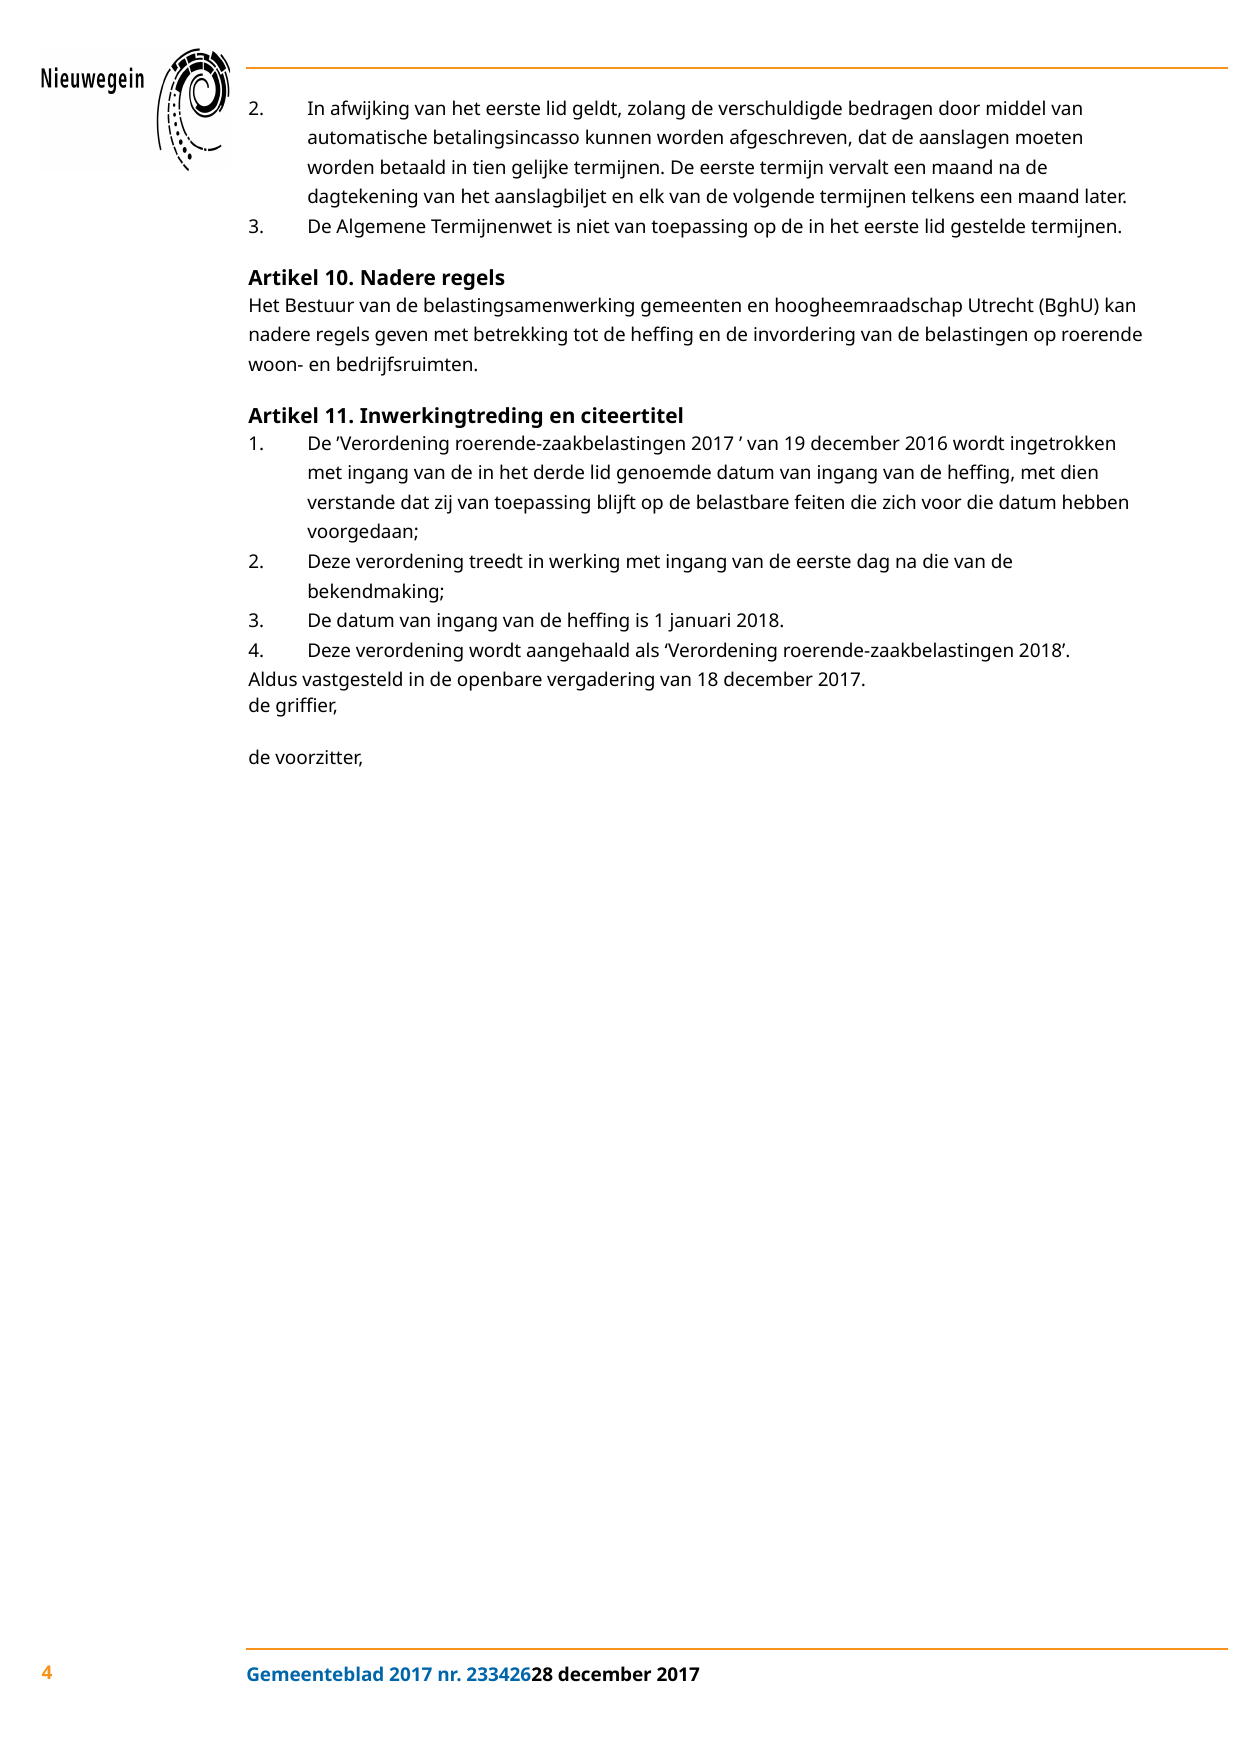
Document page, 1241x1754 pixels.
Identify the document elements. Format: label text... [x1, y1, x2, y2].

list De ’Verordening roerende-zaakbelastingen 2017 ’ van 19 december 2016 wordt ingetrokken met ingang van de in het derde lid genoemde datum van ingang van de heffing, met dien verstande dat zij van toepassing blijft op de belastbare feiten die zich voor die datum hebben voorgedaan; [248, 430, 1152, 544]
picture [41, 47, 231, 172]
list Deze verordening treedt in werking met ingang van de eerste dag na die van de bekendmaking; [248, 548, 1152, 604]
list Deze verordening wordt aangehaald als ‘Verordening roerende-zaakbelastingen 2018’. [248, 637, 1152, 663]
text Artikel 11. Inwerkingtreding en citeertitel [248, 402, 1152, 430]
text Aldus vastgesteld in de openbare vergadering van 18 december 2017. [248, 667, 1152, 692]
list In afwijking van het eerste lid geldt, zolang de verschuldigde bedragen door middel van automatische betalingsincasso kunnen worden afgeschreven, dat de aanslagen moeten worden betaald in tien gelijke termijnen. De eerste termijn vervalt een maand na de dagtekening van het aanslagbiljet en elk van de volgende termijnen telkens een maand later. [248, 95, 1152, 209]
list De Algemene Termijnenwet is niet van toepassing op de in het eerste lid gestelde termijnen. [248, 213, 1152, 239]
list De datum van ingang van de heffing is 1 januari 2018. [248, 607, 1152, 633]
text de griffier, [248, 692, 1152, 718]
text Artikel 10. Nadere regels [248, 263, 1152, 292]
text Het Bestuur van de belastingsamenwerking gemeenten en hoogheemraadschap Utrecht (BghU) kan nadere regels geven met betrekking tot de heffing en de invordering van de belastingen op roerende woon- en bedrijfsruimten. [248, 292, 1152, 377]
text de voorzitter, [248, 744, 1152, 769]
